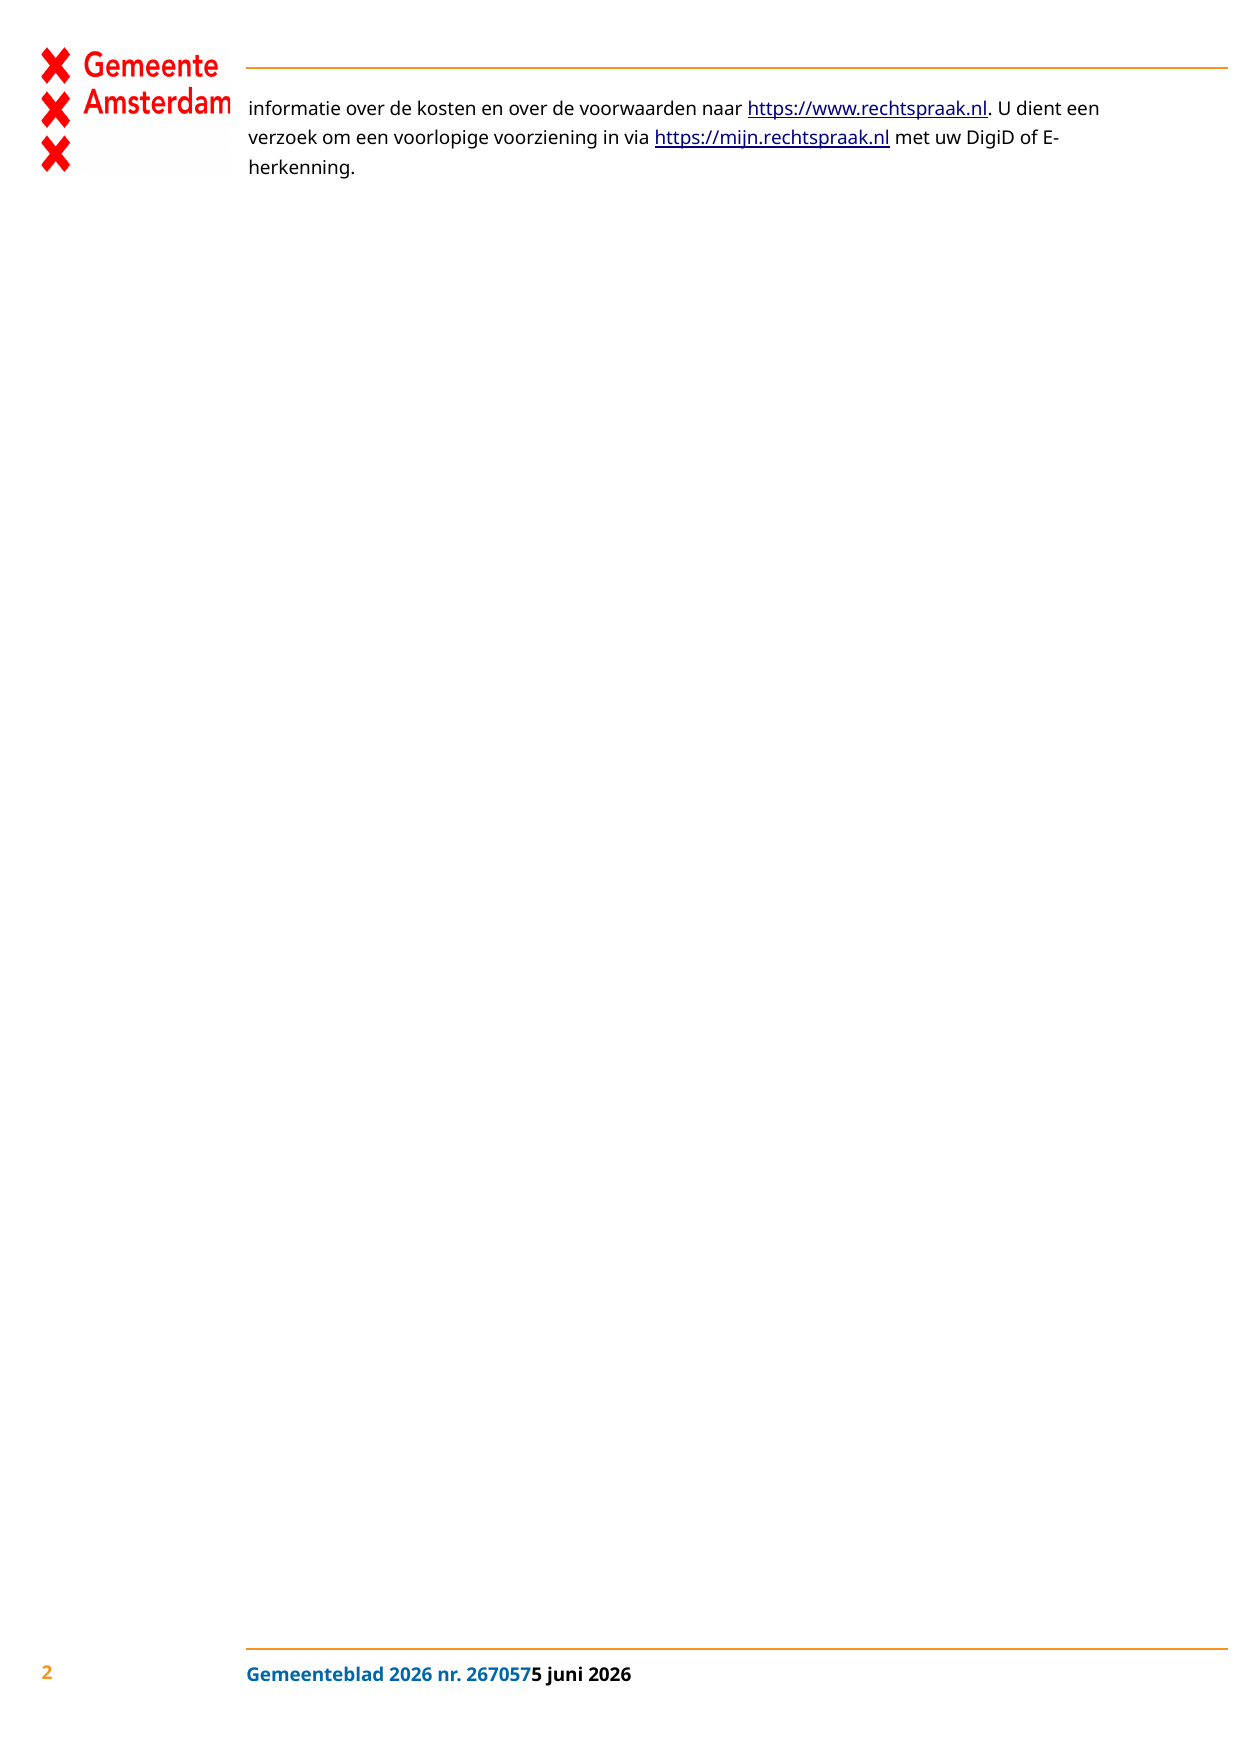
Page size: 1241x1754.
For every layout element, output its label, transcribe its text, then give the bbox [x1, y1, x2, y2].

picture [41, 47, 231, 172]
text informatie over de kosten en over de voorwaarden naar https://www.rechtspraak.nl. U dient een verzoek om een voorlopige voorziening in via https://mijn.rechtspraak.nl met uw DigiD of E-herkenning. [248, 95, 1152, 180]
